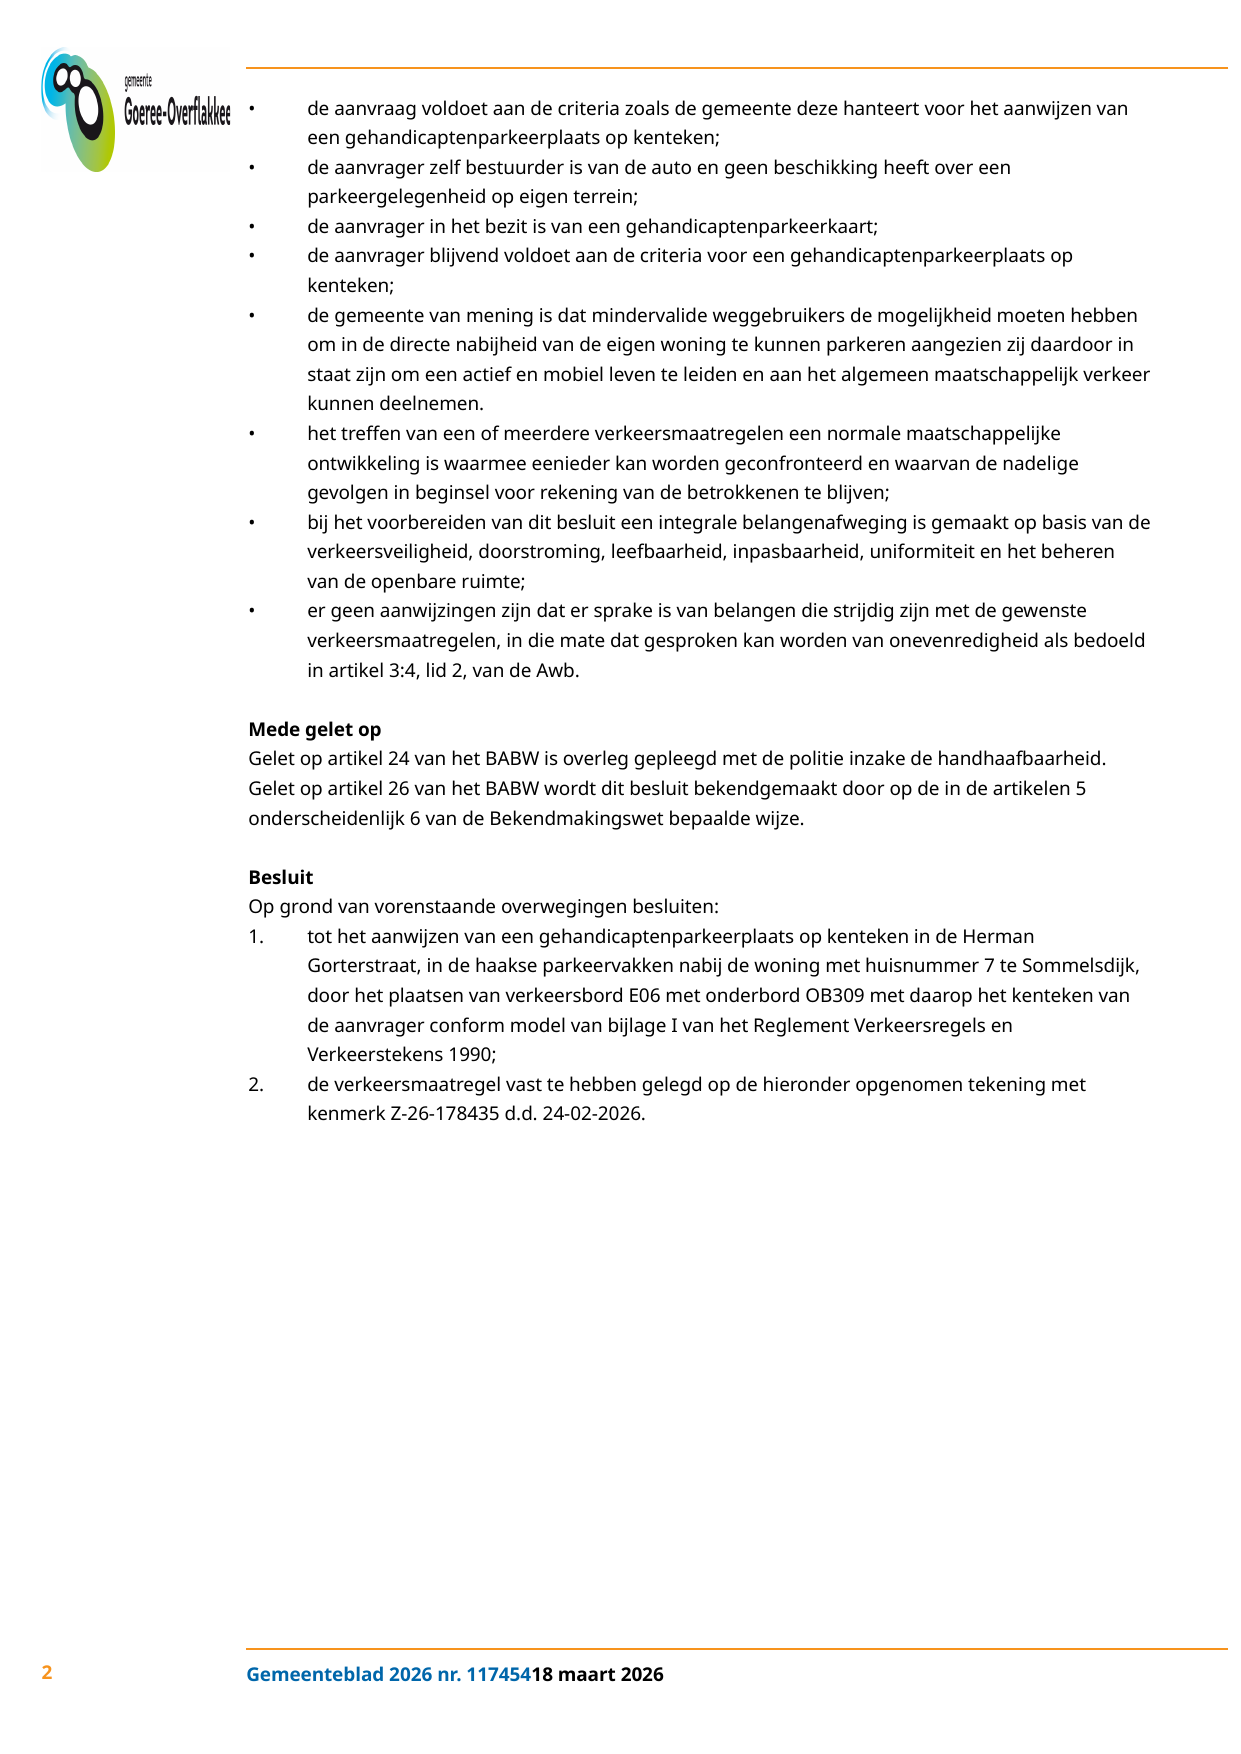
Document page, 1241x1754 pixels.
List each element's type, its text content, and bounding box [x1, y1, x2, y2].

picture [41, 47, 231, 172]
list de gemeente van mening is dat mindervalide weggebruikers de mogelijkheid moeten hebben om in de directe nabijheid van de eigen woning te kunnen parkeren aangezien zij daardoor in staat zijn om een actief en mobiel leven te leiden en aan het algemeen maatschappelijk verkeer kunnen deelnemen. [248, 302, 1152, 416]
list het treffen van een of meerdere verkeersmaatregelen een normale maatschappelijke ontwikkeling is waarmee eenieder kan worden geconfronteerd en waarvan de nadelige gevolgen in beginsel voor rekening van de betrokkenen te blijven; [248, 420, 1152, 505]
text Mede gelet op [248, 716, 1152, 742]
list de verkeersmaatregel vast te hebben gelegd op de hieronder opgenomen tekening met kenmerk Z-26-178435 d.d. 24-02-2026. [248, 1071, 1152, 1126]
list er geen aanwijzingen zijn dat er sprake is van belangen die strijdig zijn met de gewenste verkeersmaatregelen, in die mate dat gesproken kan worden van onevenredigheid als bedoeld in artikel 3:4, lid 2, van de Awb. [248, 598, 1152, 683]
list de aanvrager zelf bestuurder is van de auto en geen beschikking heeft over een parkeergelegenheid op eigen terrein; [248, 154, 1152, 209]
text Gelet op artikel 24 van het BABW is overleg gepleegd met de politie inzake de handhaafbaarheid. [248, 746, 1152, 771]
list tot het aanwijzen van een gehandicaptenparkeerplaats op kenteken in de Herman Gorterstraat, in de haakse parkeervakken nabij de woning met huisnummer 7 te Sommelsdijk, door het plaatsen van verkeersbord E06 met onderbord OB309 met daarop het kenteken van de aanvrager conform model van bijlage I van het Reglement Verkeersregels en Verkeerstekens 1990; [248, 923, 1152, 1067]
list bij het voorbereiden van dit besluit een integrale belangenafweging is gemaakt op basis van de verkeersveiligheid, doorstroming, leefbaarheid, inpasbaarheid, uniformiteit en het beheren van de openbare ruimte; [248, 509, 1152, 594]
list de aanvrager in het bezit is van een gehandicaptenparkeerkaart; [248, 213, 1152, 239]
text Op grond van vorenstaande overwegingen besluiten: [248, 893, 1152, 919]
list de aanvrager blijvend voldoet aan de criteria voor een gehandicaptenparkeerplaats op kenteken; [248, 243, 1152, 298]
text Gelet op artikel 26 van het BABW wordt dit besluit bekendgemaakt door op de in de artikelen 5 onderscheidenlijk 6 van de Bekendmakingswet bepaalde wijze. [248, 775, 1152, 831]
text Besluit [248, 864, 1152, 890]
list de aanvraag voldoet aan de criteria zoals de gemeente deze hanteert voor het aanwijzen van een gehandicaptenparkeerplaats op kenteken; [248, 95, 1152, 150]
